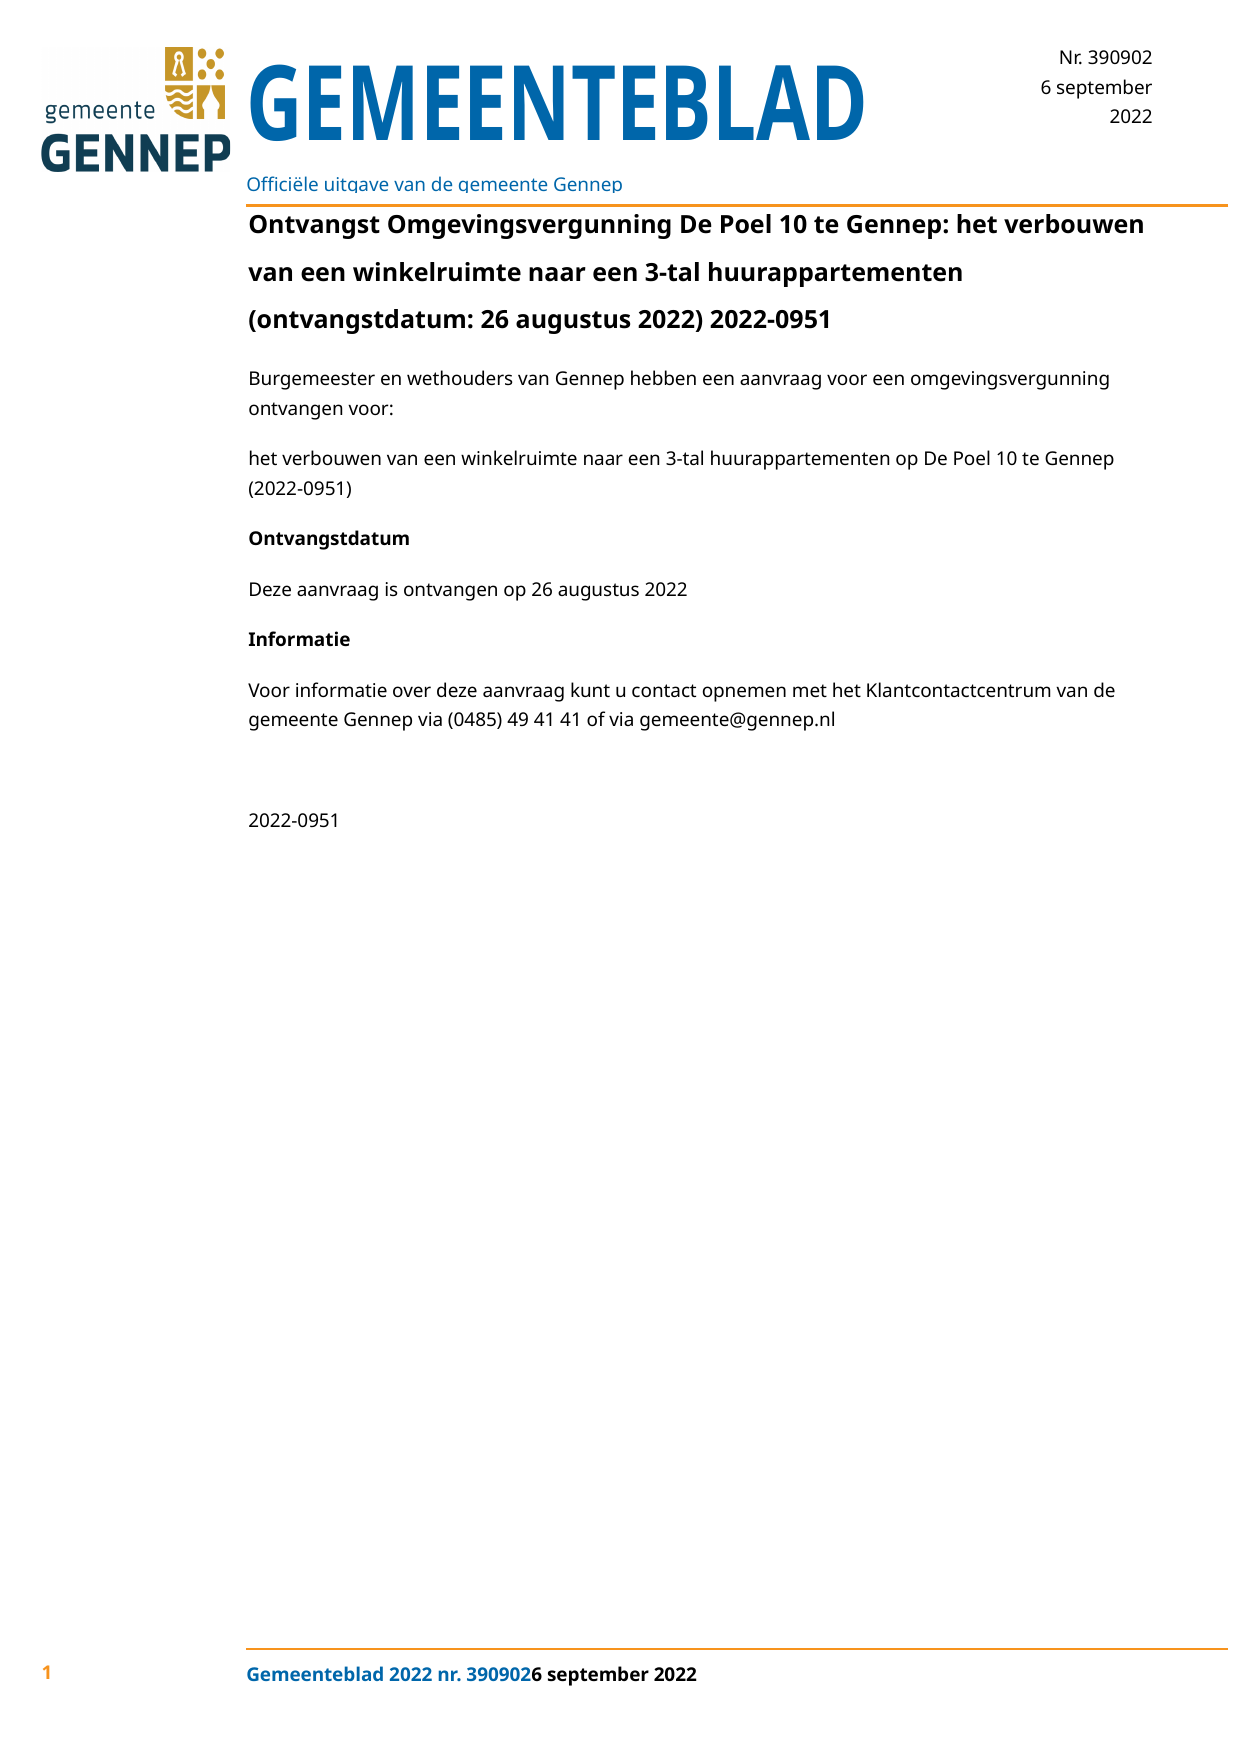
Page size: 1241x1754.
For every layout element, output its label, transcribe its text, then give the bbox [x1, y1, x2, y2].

text Voor informatie over deze aanvraag kunt u contact opnemen met het Klantcontactcentrum van de gemeente Gennep via (0485) 49 41 41 of via gemeente@gennep.nl [248, 677, 1152, 732]
text Ontvangst Omgevingsvergunning De Poel 10 te Gennep: het verbouwen van een winkelruimte naar een 3-tal huurappartementen (ontvangstdatum: 26 augustus 2022) 2022-0951 [248, 207, 1152, 336]
text het verbouwen van een winkelruimte naar een 3-tal huurappartementen op De Poel 10 te Gennep (2022-0951) [248, 446, 1152, 501]
text Informatie [248, 626, 1152, 652]
text Burgemeester en wethouders van Gennep hebben een aanvraag voor een omgevingsvergunning ontvangen voor: [248, 366, 1152, 421]
text 2022-0951 [248, 807, 1152, 833]
text Ontvangstdatum [248, 526, 1152, 551]
text Deze aanvraag is ontvangen op 26 augustus 2022 [248, 576, 1152, 602]
picture [41, 47, 231, 172]
